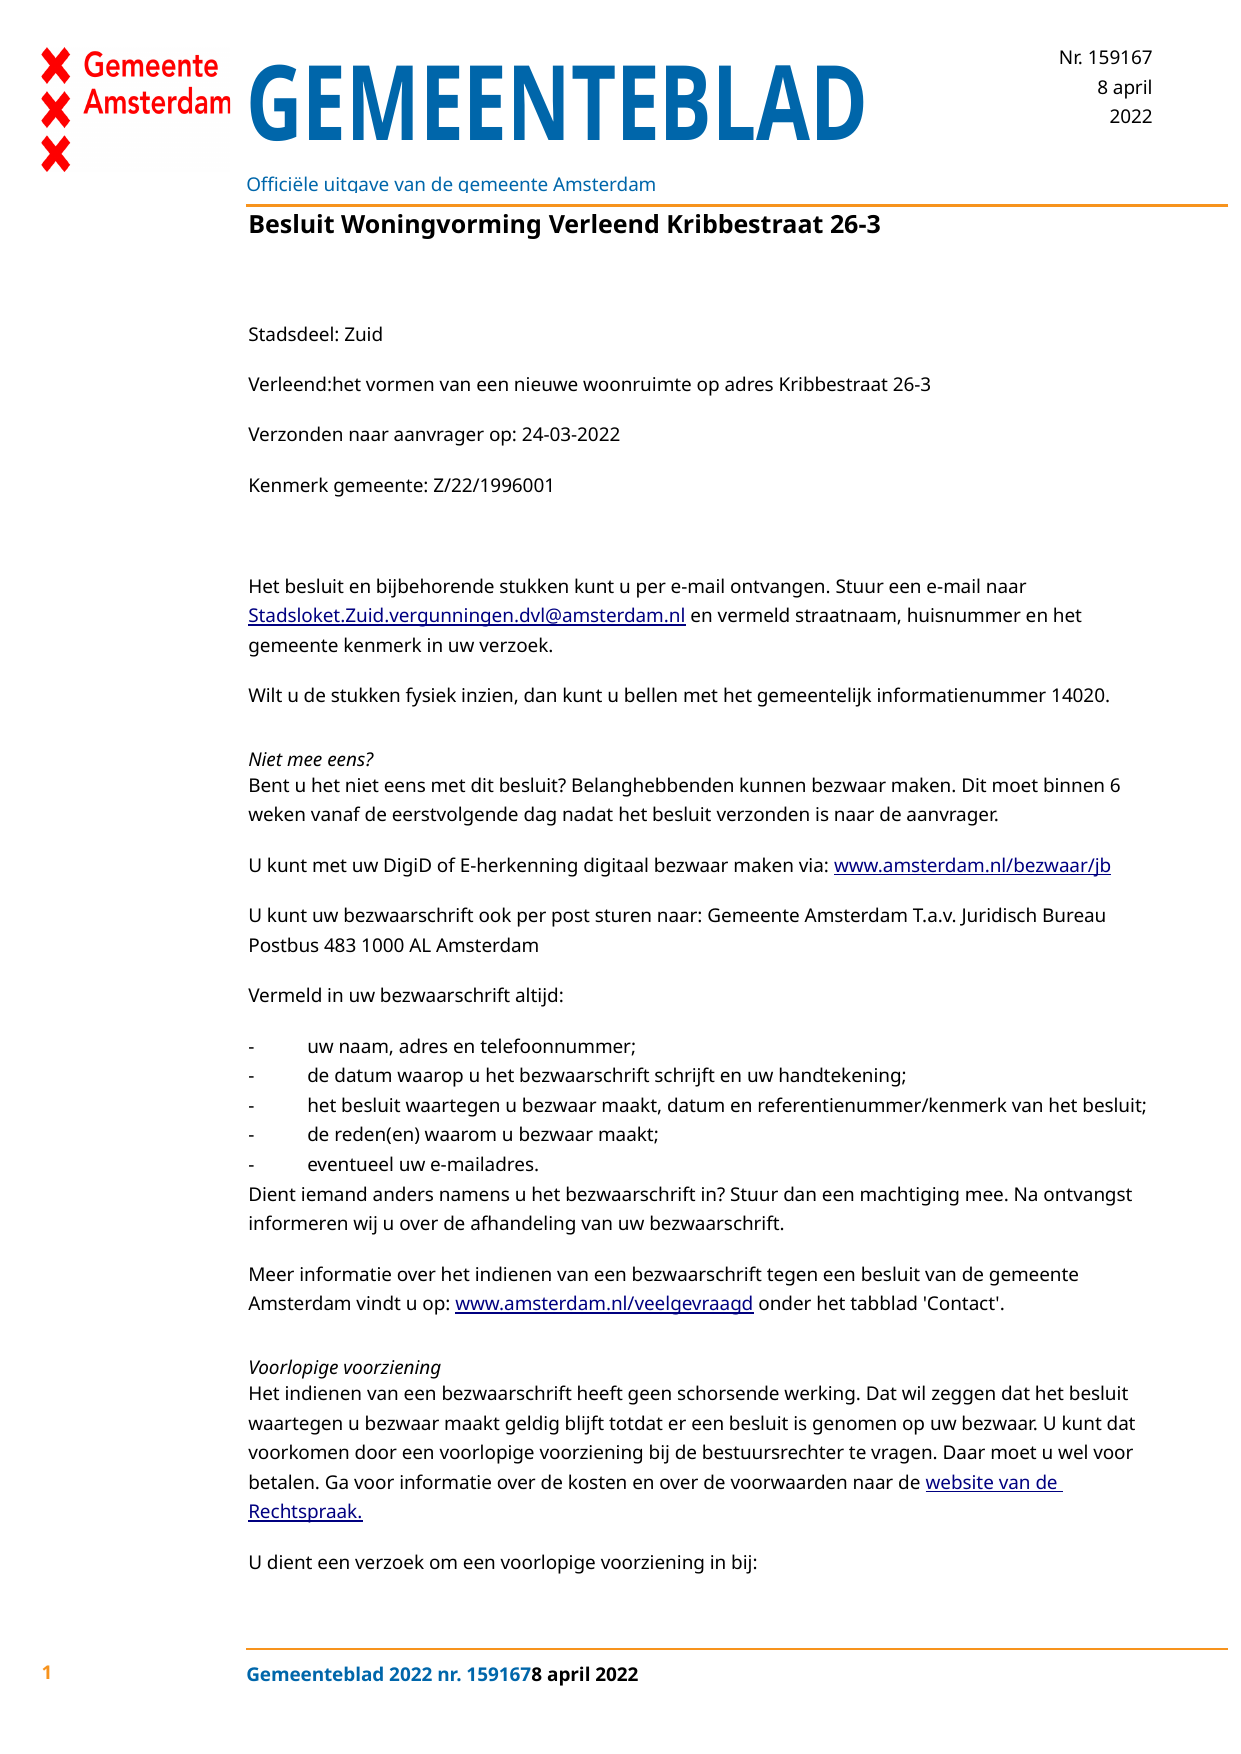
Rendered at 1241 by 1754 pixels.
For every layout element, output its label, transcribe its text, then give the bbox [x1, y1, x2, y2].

list uw naam, adres en telefoonnummer; [248, 1033, 1152, 1059]
text Verleend:het vormen van een nieuwe woonruimte op adres Kribbestraat 26-3 [248, 371, 1152, 397]
text U kunt met uw DigiD of E-herkenning digitaal bezwaar maken via: www.amsterdam.nl/bezwaar/jb [248, 852, 1152, 878]
text U dient een verzoek om een voorlopige voorziening in bij: [248, 1549, 1152, 1574]
text Bent u het niet eens met dit besluit? Belanghebbenden kunnen bezwaar maken. Dit moet binnen 6 weken vanaf de eerstvolgende dag nadat het besluit verzonden is naar de aanvrager. [248, 772, 1152, 827]
text Besluit Woningvorming Verleend Kribbestraat 26-3 [248, 207, 1152, 241]
text U kunt uw bezwaarschrift ook per post sturen naar: Gemeente Amsterdam T.a.v. Juridisch Bureau Postbus 483 1000 AL Amsterdam [248, 902, 1152, 958]
text Meer informatie over het indienen van een bezwaarschrift tegen een besluit van de gemeente Amsterdam vindt u op: www.amsterdam.nl/veelgevraagd onder het tabblad 'Contact'. [248, 1261, 1152, 1316]
list de datum waarop u het bezwaarschrift schrijft en uw handtekening; [248, 1062, 1152, 1088]
picture [41, 47, 231, 172]
text Verzonden naar aanvrager op: 24-03-2022 [248, 422, 1152, 447]
text Kenmerk gemeente: Z/22/1996001 [248, 472, 1152, 498]
text Het besluit en bijbehorende stukken kunt u per e-mail ontvangen. Stuur een e-mail naar Stadsloket.Zuid.vergunningen.dvl@amsterdam.nl en vermeld straatnaam, huisnummer en het gemeente kenmerk in uw verzoek. [248, 573, 1152, 658]
list het besluit waartegen u bezwaar maakt, datum en referentienummer/kenmerk van het besluit; [248, 1092, 1152, 1118]
text Vermeld in uw bezwaarschrift altijd: [248, 982, 1152, 1008]
text Niet mee eens? [248, 746, 1152, 772]
list de reden(en) waarom u bezwaar maakt; [248, 1122, 1152, 1147]
text Voorlopige voorziening [248, 1354, 1152, 1380]
text Dient iemand anders namens u het bezwaarschrift in? Stuur dan een machtiging mee. Na ontvangst informeren wij u over de afhandeling van uw bezwaarschrift. [248, 1181, 1152, 1236]
list eventueel uw e-mailadres. [248, 1151, 1152, 1177]
text Wilt u de stukken fysiek inzien, dan kunt u bellen met het gemeentelijk informatienummer 14020. [248, 682, 1152, 708]
text Het indienen van een bezwaarschrift heeft geen schorsende werking. Dat wil zeggen dat het besluit waartegen u bezwaar maakt geldig blijft totdat er een besluit is genomen op uw bezwaar. U kunt dat voorkomen door een voorlopige voorziening bij de bestuursrechter te vragen. Daar moet u wel voor betalen. Ga voor informatie over de kosten en over de voorwaarden naar de website van de Rechtspraak. [248, 1380, 1152, 1524]
text Stadsdeel: Zuid [248, 321, 1152, 346]
